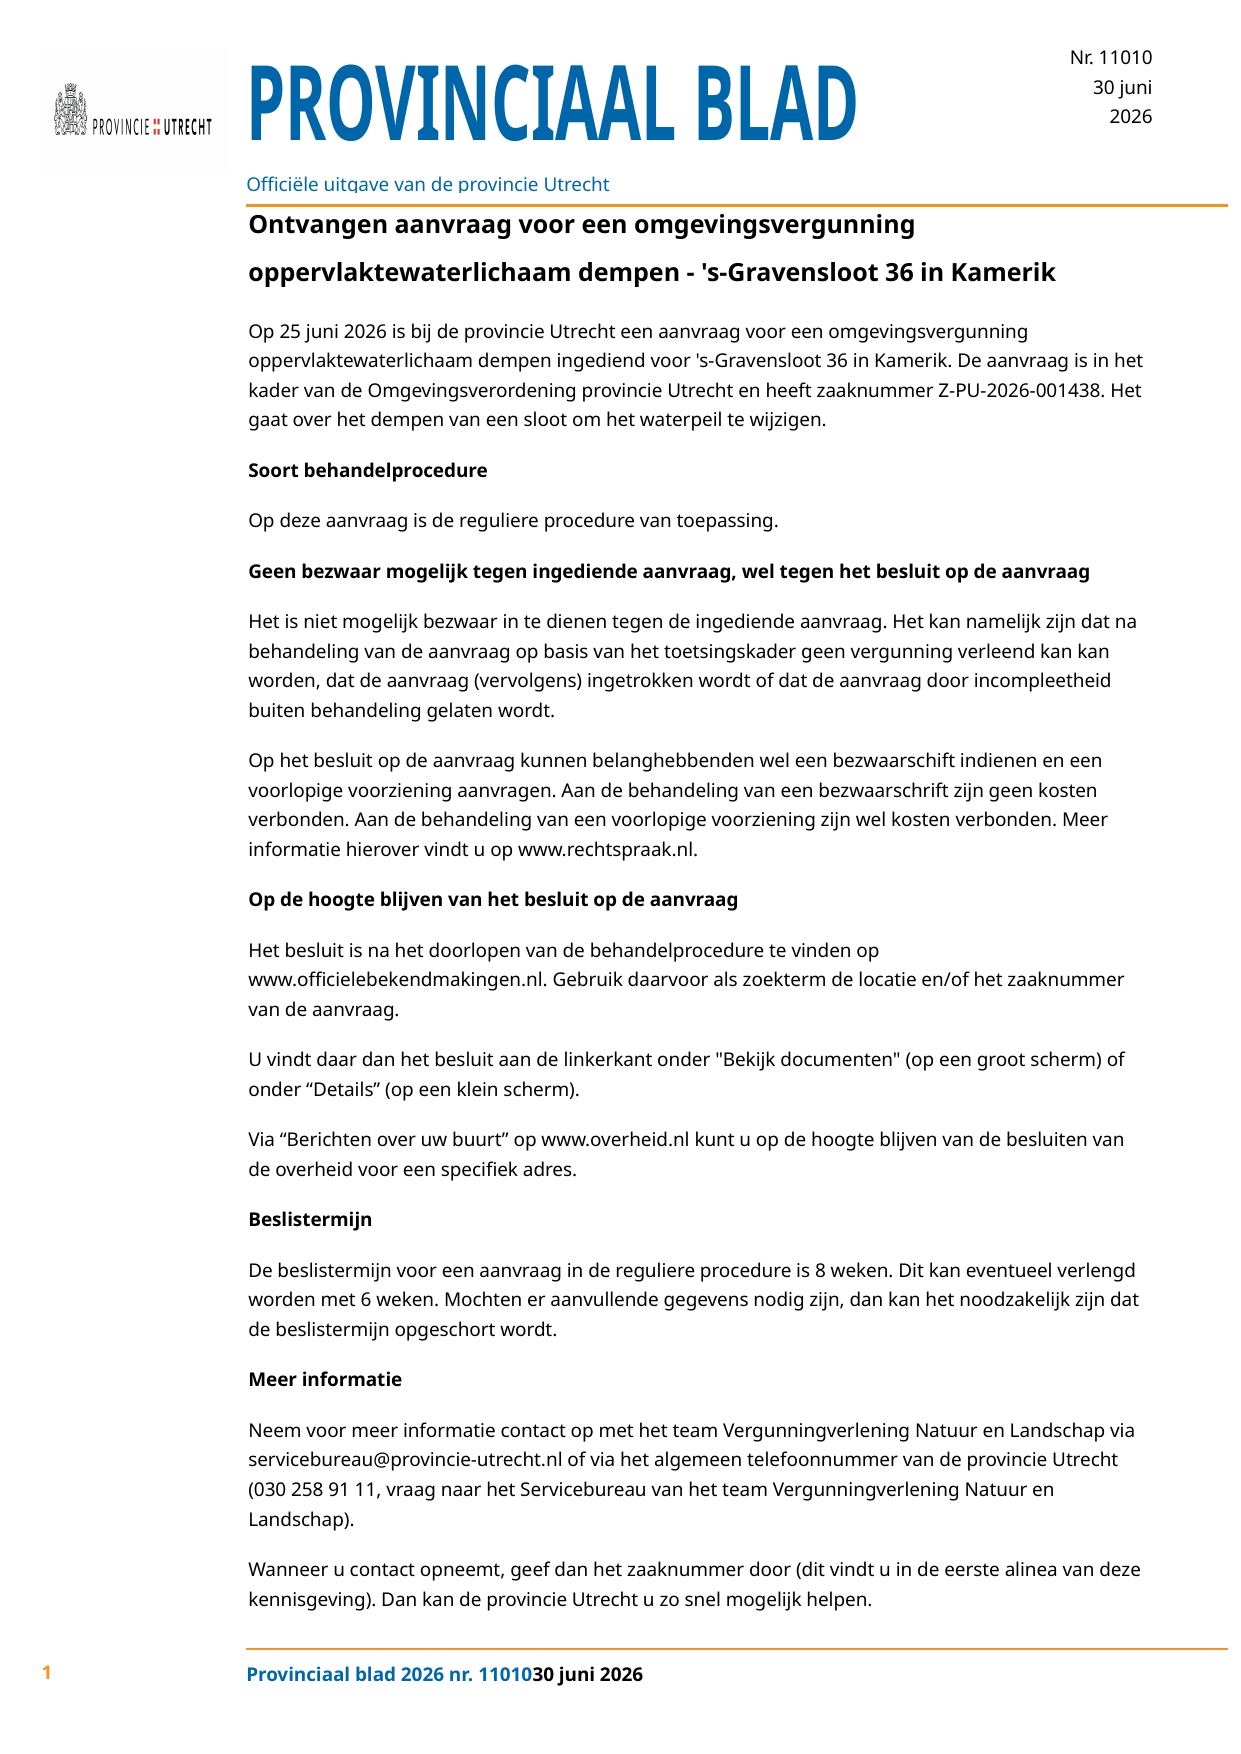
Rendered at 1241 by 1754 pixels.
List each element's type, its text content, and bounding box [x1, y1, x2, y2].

picture [41, 47, 231, 172]
text Via “Berichten over uw buurt” op www.overheid.nl kunt u op de hoogte blijven van de besluiten van de overheid voor een specifiek adres. [248, 1127, 1152, 1182]
text Op deze aanvraag is de reguliere procedure van toepassing. [248, 507, 1152, 533]
text Meer informatie [248, 1367, 1152, 1392]
text De beslistermijn voor een aanvraag in de reguliere procedure is 8 weken. Dit kan eventueel verlengd worden met 6 weken. Mochten er aanvullende gegevens nodig zijn, dan kan het noodzakelijk zijn dat de beslistermijn opgeschort wordt. [248, 1257, 1152, 1342]
text Ontvangen aanvraag voor een omgevingsvergunning oppervlaktewaterlichaam dempen - 's-Gravensloot 36 in Kamerik [248, 207, 1152, 288]
text Het besluit is na het doorlopen van de behandelprocedure te vinden op www.officielebekendmakingen.nl. Gebruik daarvoor als zoekterm de locatie en/of het zaaknummer van de aanvraag. [248, 937, 1152, 1022]
text Op de hoogte blijven van het besluit op de aanvraag [248, 887, 1152, 912]
text Op het besluit op de aanvraag kunnen belanghebbenden wel een bezwaarschift indienen en een voorlopige voorziening aanvragen. Aan de behandeling van een bezwaarschrift zijn geen kosten verbonden. Aan de behandeling van een voorlopige voorziening zijn wel kosten verbonden. Meer informatie hierover vindt u op www.rechtspraak.nl. [248, 747, 1152, 862]
text U vindt daar dan het besluit aan de linkerkant onder "Bekijk documenten" (op een groot scherm) of onder “Details” (op een klein scherm). [248, 1047, 1152, 1102]
text Soort behandelprocedure [248, 457, 1152, 483]
text Geen bezwaar mogelijk tegen ingediende aanvraag, wel tegen het besluit op de aanvraag [248, 558, 1152, 584]
text Beslistermijn [248, 1207, 1152, 1232]
text Wanneer u contact opneemt, geef dan het zaaknummer door (dit vindt u in de eerste alinea van deze kennisgeving). Dan kan de provincie Utrecht u zo snel mogelijk helpen. [248, 1556, 1152, 1612]
text Neem voor meer informatie contact op met het team Vergunningverlening Natuur en Landschap via servicebureau@provincie-utrecht.nl of via het algemeen telefoonnummer van de provincie Utrecht (030 258 91 11, vraag naar het Servicebureau van het team Vergunningverlening Natuur en Landschap). [248, 1417, 1152, 1532]
text Op 25 juni 2026 is bij de provincie Utrecht een aanvraag voor een omgevingsvergunning oppervlaktewaterlichaam dempen ingediend voor 's-Gravensloot 36 in Kamerik. De aanvraag is in het kader van de Omgevingsverordening provincie Utrecht en heeft zaaknummer Z-PU-2026-001438. Het gaat over het dempen van een sloot om het waterpeil te wijzigen. [248, 318, 1152, 432]
text Het is niet mogelijk bezwaar in te dienen tegen de ingediende aanvraag. Het kan namelijk zijn dat na behandeling van de aanvraag op basis van het toetsingskader geen vergunning verleend kan kan worden, dat de aanvraag (vervolgens) ingetrokken wordt of dat de aanvraag door incompleetheid buiten behandeling gelaten wordt. [248, 608, 1152, 723]
